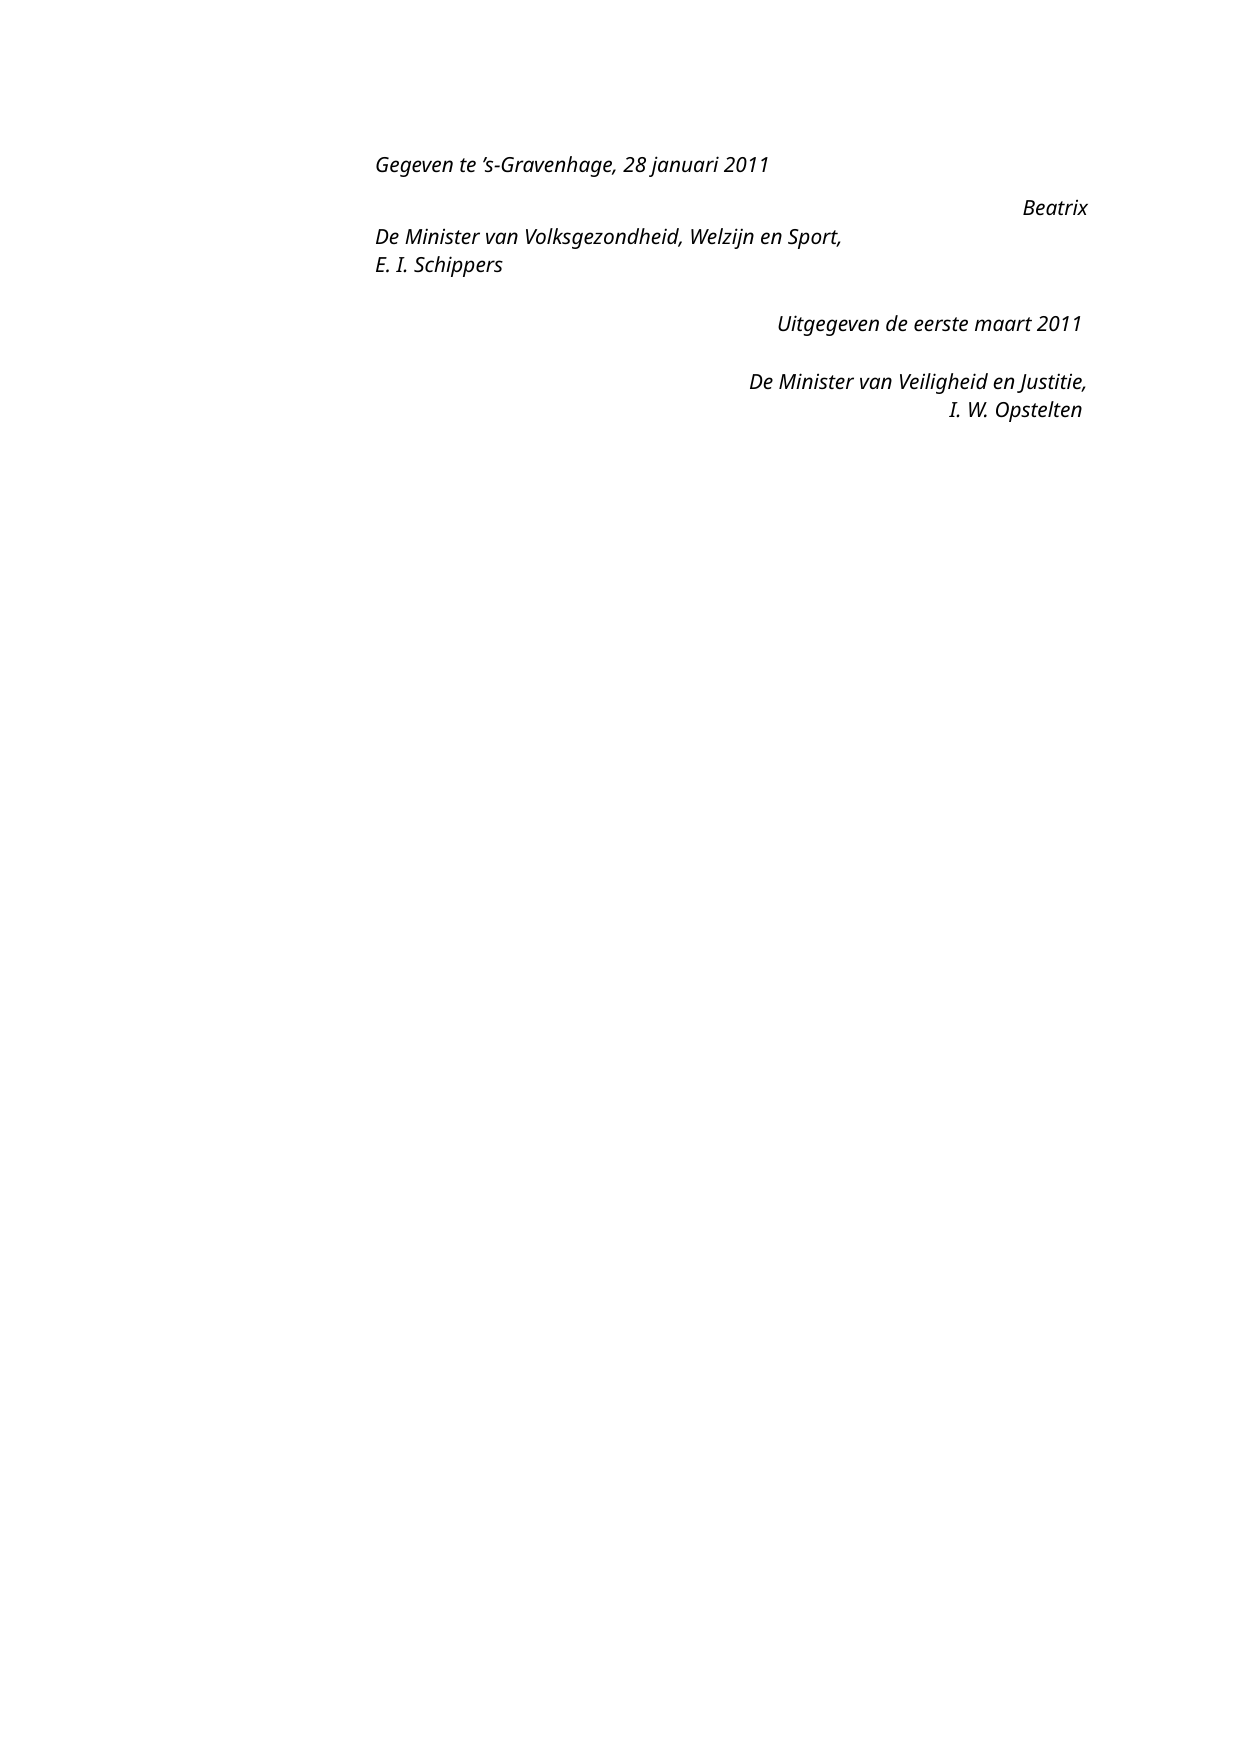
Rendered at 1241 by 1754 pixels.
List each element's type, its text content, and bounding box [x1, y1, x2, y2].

text E. I. Schippers [375, 250, 1090, 279]
text Gegeven te ’s-Gravenhage, 28 januari 2011 [375, 150, 1090, 178]
text Beatrix [375, 193, 1090, 222]
text I. W. Opstelten [375, 396, 1090, 424]
text De Minister van Veiligheid en Justitie, [375, 367, 1090, 396]
text De Minister van Volksgezondheid, Welzijn en Sport, [375, 222, 1090, 250]
text Uitgegeven de eerste maart 2011 [375, 309, 1090, 337]
